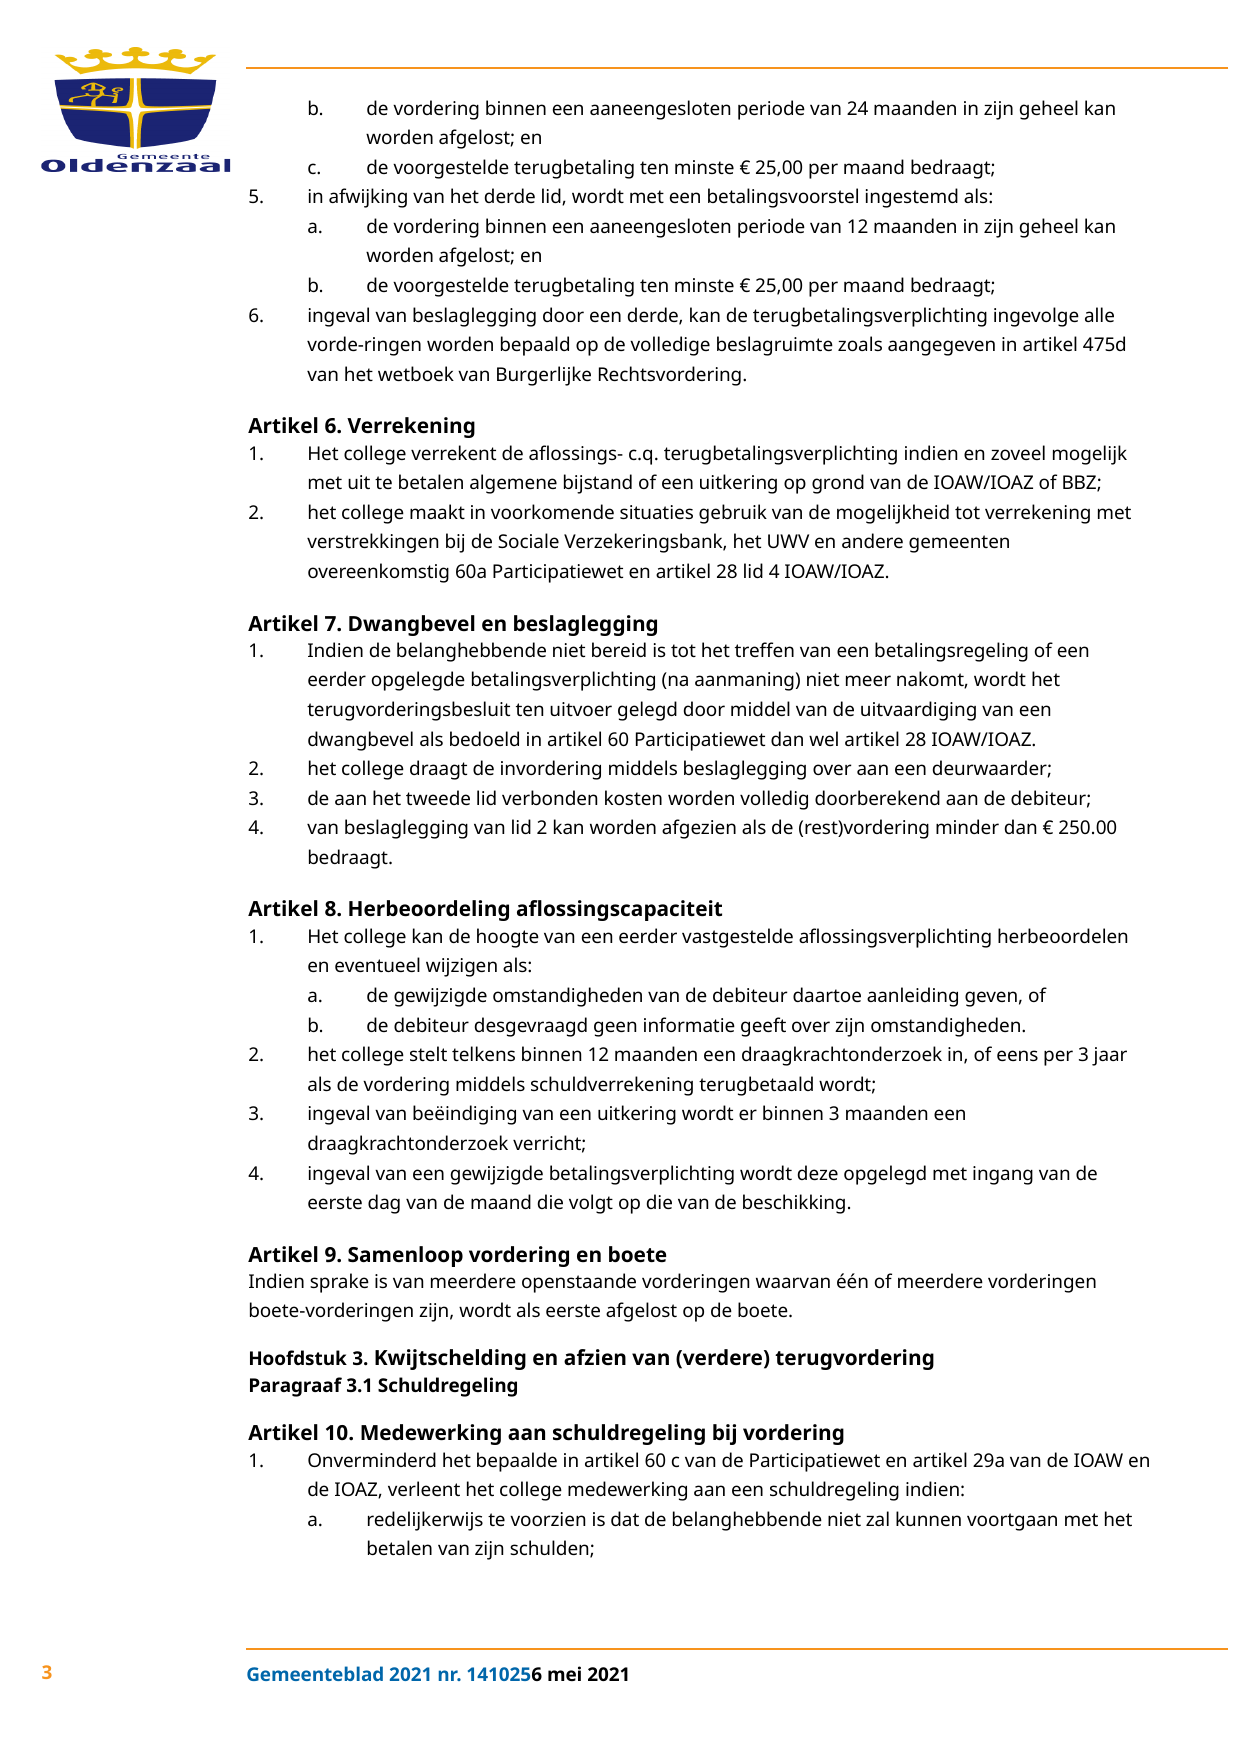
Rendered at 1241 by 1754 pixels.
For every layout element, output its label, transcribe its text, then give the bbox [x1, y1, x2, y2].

list de debiteur desgevraagd geen informatie geeft over zijn omstandigheden. [307, 1012, 1152, 1037]
list de voorgestelde terugbetaling ten minste € 25,00 per maand bedraagt; [307, 272, 1152, 298]
list Indien de belanghebbende niet bereid is tot het treffen van een betalingsregeling of een eerder opgelegde betalingsverplichting (na aanmaning) niet meer nakomt, wordt het terugvorderingsbesluit ten uitvoer gelegd door middel van de uitvaardiging van een dwangbevel als bedoeld in artikel 60 Participatiewet dan wel artikel 28 IOAW/IOAZ. [248, 637, 1152, 752]
list Het college verrekent de aflossings- c.q. terugbetalingsverplichting indien en zoveel mogelijk met uit te betalen algemene bijstand of een uitkering op grond van de IOAW/IOAZ of BBZ; [248, 440, 1152, 495]
list ingeval van een gewijzigde betalingsverplichting wordt deze opgelegd met ingang van de eerste dag van de maand die volgt op die van de beschikking. [248, 1160, 1152, 1215]
list de gewijzigde omstandigheden van de debiteur daartoe aanleiding geven, of [307, 982, 1152, 1008]
list ingeval van beslaglegging door een derde, kan de terugbetalingsverplichting ingevolge alle vorde-ringen worden bepaald op de volledige beslagruimte zoals aangegeven in artikel 475d van het wetboek van Burgerlijke Rechtsvordering. [248, 302, 1152, 387]
list de voorgestelde terugbetaling ten minste € 25,00 per maand bedraagt; [307, 154, 1152, 180]
picture [41, 47, 231, 172]
list van beslaglegging van lid 2 kan worden afgezien als de (rest)vordering minder dan € 250.00 bedraagt. [248, 814, 1152, 870]
text Paragraaf 3.1 Schuldregeling [248, 1372, 1152, 1397]
list het college stelt telkens binnen 12 maanden een draagkrachtonderzoek in, of eens per 3 jaar als de vordering middels schuldverrekening terugbetaald wordt; [248, 1041, 1152, 1097]
text Artikel 7. Dwangbevel en beslaglegging [248, 609, 1152, 637]
list Het college kan de hoogte van een eerder vastgestelde aflossingsverplichting herbeoordelen en eventueel wijzigen als: [248, 923, 1152, 978]
list in afwijking van het derde lid, wordt met een betalingsvoorstel ingestemd als: [248, 183, 1152, 209]
text Hoofdstuk 3. Kwijtschelding en afzien van (verdere) terugvordering [248, 1343, 1152, 1372]
list de vordering binnen een aaneengesloten periode van 12 maanden in zijn geheel kan worden afgelost; en [307, 213, 1152, 268]
list het college maakt in voorkomende situaties gebruik van de mogelijkheid tot verrekening met verstrekkingen bij de Sociale Verzekeringsbank, het UWV en andere gemeenten overeenkomstig 60a Participatiewet en artikel 28 lid 4 IOAW/IOAZ. [248, 499, 1152, 584]
text Artikel 10. Medewerking aan schuldregeling bij vordering [248, 1418, 1152, 1447]
text Artikel 8. Herbeoordeling aflossingscapaciteit [248, 894, 1152, 923]
text Indien sprake is van meerdere openstaande vorderingen waarvan één of meerdere vorderingen boete-vorderingen zijn, wordt als eerste afgelost op de boete. [248, 1268, 1152, 1323]
text Artikel 6. Verrekening [248, 411, 1152, 440]
list de vordering binnen een aaneengesloten periode van 24 maanden in zijn geheel kan worden afgelost; en [307, 95, 1152, 150]
list redelijkerwijs te voorzien is dat de belanghebbende niet zal kunnen voortgaan met het betalen van zijn schulden; [307, 1506, 1152, 1561]
list ingeval van beëindiging van een uitkering wordt er binnen 3 maanden een draagkrachtonderzoek verricht; [248, 1101, 1152, 1156]
list de aan het tweede lid verbonden kosten worden volledig doorberekend aan de debiteur; [248, 785, 1152, 811]
list Onverminderd het bepaalde in artikel 60 c van de Participatiewet en artikel 29a van de IOAW en de IOAZ, verleent het college medewerking aan een schuldregeling indien: [248, 1447, 1152, 1502]
list het college draagt de invordering middels beslaglegging over aan een deurwaarder; [248, 755, 1152, 781]
text Artikel 9. Samenloop vordering en boete [248, 1240, 1152, 1268]
